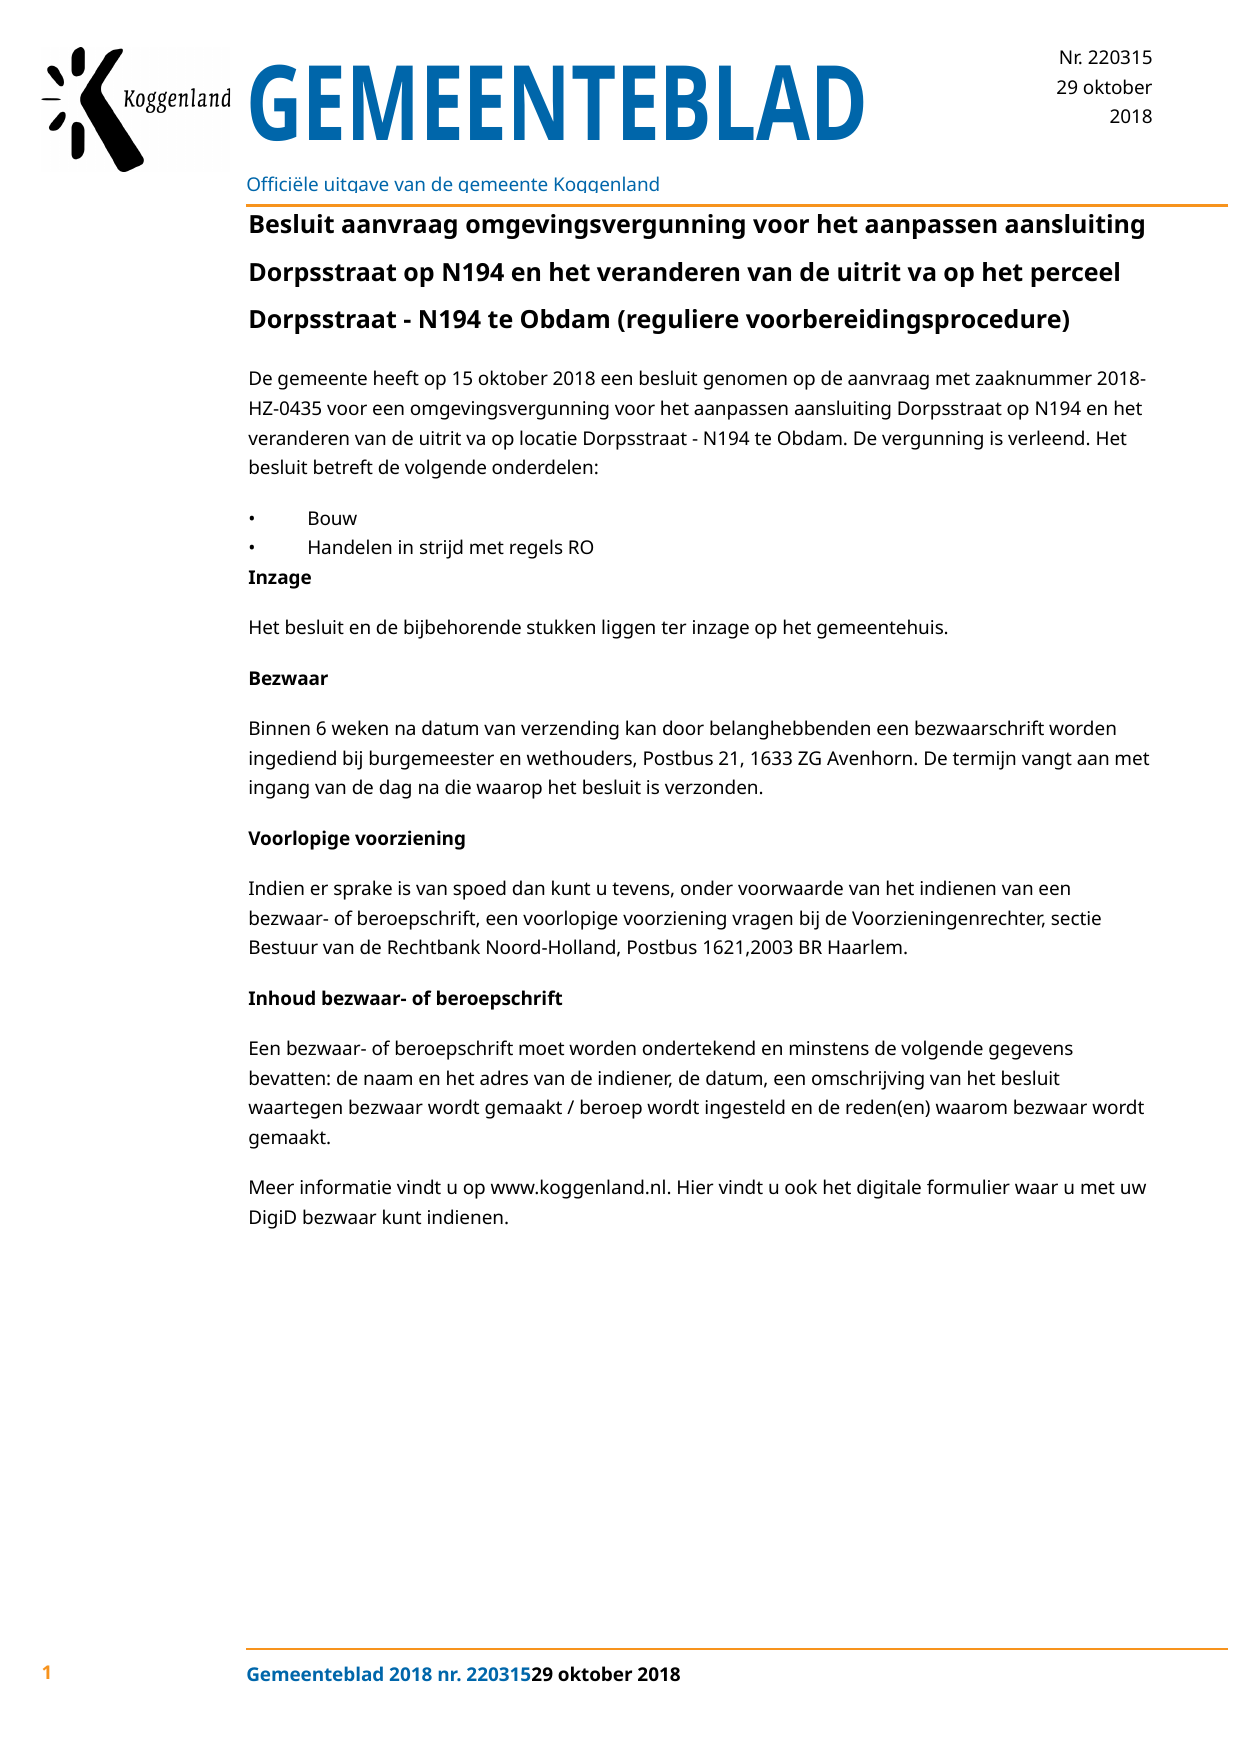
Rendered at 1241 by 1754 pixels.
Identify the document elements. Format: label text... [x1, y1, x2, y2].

text Binnen 6 weken na datum van verzending kan door belanghebbenden een bezwaarschrift worden ingediend bij burgemeester en wethouders, Postbus 21, 1633 ZG Avenhorn. De termijn vangt aan met ingang van de dag na die waarop het besluit is verzonden. [248, 715, 1152, 800]
text Bezwaar [248, 665, 1152, 690]
text Inzage [248, 564, 1152, 589]
text Besluit aanvraag omgevingsvergunning voor het aanpassen aansluiting Dorpsstraat op N194 en het veranderen van de uitrit va op het perceel Dorpsstraat - N194 te Obdam (reguliere voorbereidingsprocedure) [248, 207, 1152, 336]
text Indien er sprake is van spoed dan kunt u tevens, onder voorwaarde van het indienen van een bezwaar- of beroepschrift, een voorlopige voorziening vragen bij de Voorzieningenrechter, sectie Bestuur van de Rechtbank Noord-Holland, Postbus 1621,2003 BR Haarlem. [248, 875, 1152, 960]
picture [41, 47, 231, 172]
list Handelen in strijd met regels RO [248, 534, 1152, 560]
text Inhoud bezwaar- of beroepschrift [248, 985, 1152, 1010]
list Bouw [248, 505, 1152, 530]
text Meer informatie vindt u op www.koggenland.nl. Hier vindt u ook het digitale formulier waar u met uw DigiD bezwaar kunt indienen. [248, 1174, 1152, 1229]
text Voorlopige voorziening [248, 825, 1152, 850]
text Een bezwaar- of beroepschrift moet worden ondertekend en minstens de volgende gegevens bevatten: de naam en het adres van de indiener, de datum, een omschrijving van het besluit waartegen bezwaar wordt gemaakt / beroep wordt ingesteld en de reden(en) waarom bezwaar wordt gemaakt. [248, 1035, 1152, 1149]
text De gemeente heeft op 15 oktober 2018 een besluit genomen op de aanvraag met zaaknummer 2018-HZ-0435 voor een omgevingsvergunning voor het aanpassen aansluiting Dorpsstraat op N194 en het veranderen van de uitrit va op locatie Dorpsstraat - N194 te Obdam. De vergunning is verleend. Het besluit betreft de volgende onderdelen: [248, 366, 1152, 480]
text Het besluit en de bijbehorende stukken liggen ter inzage op het gemeentehuis. [248, 614, 1152, 640]
